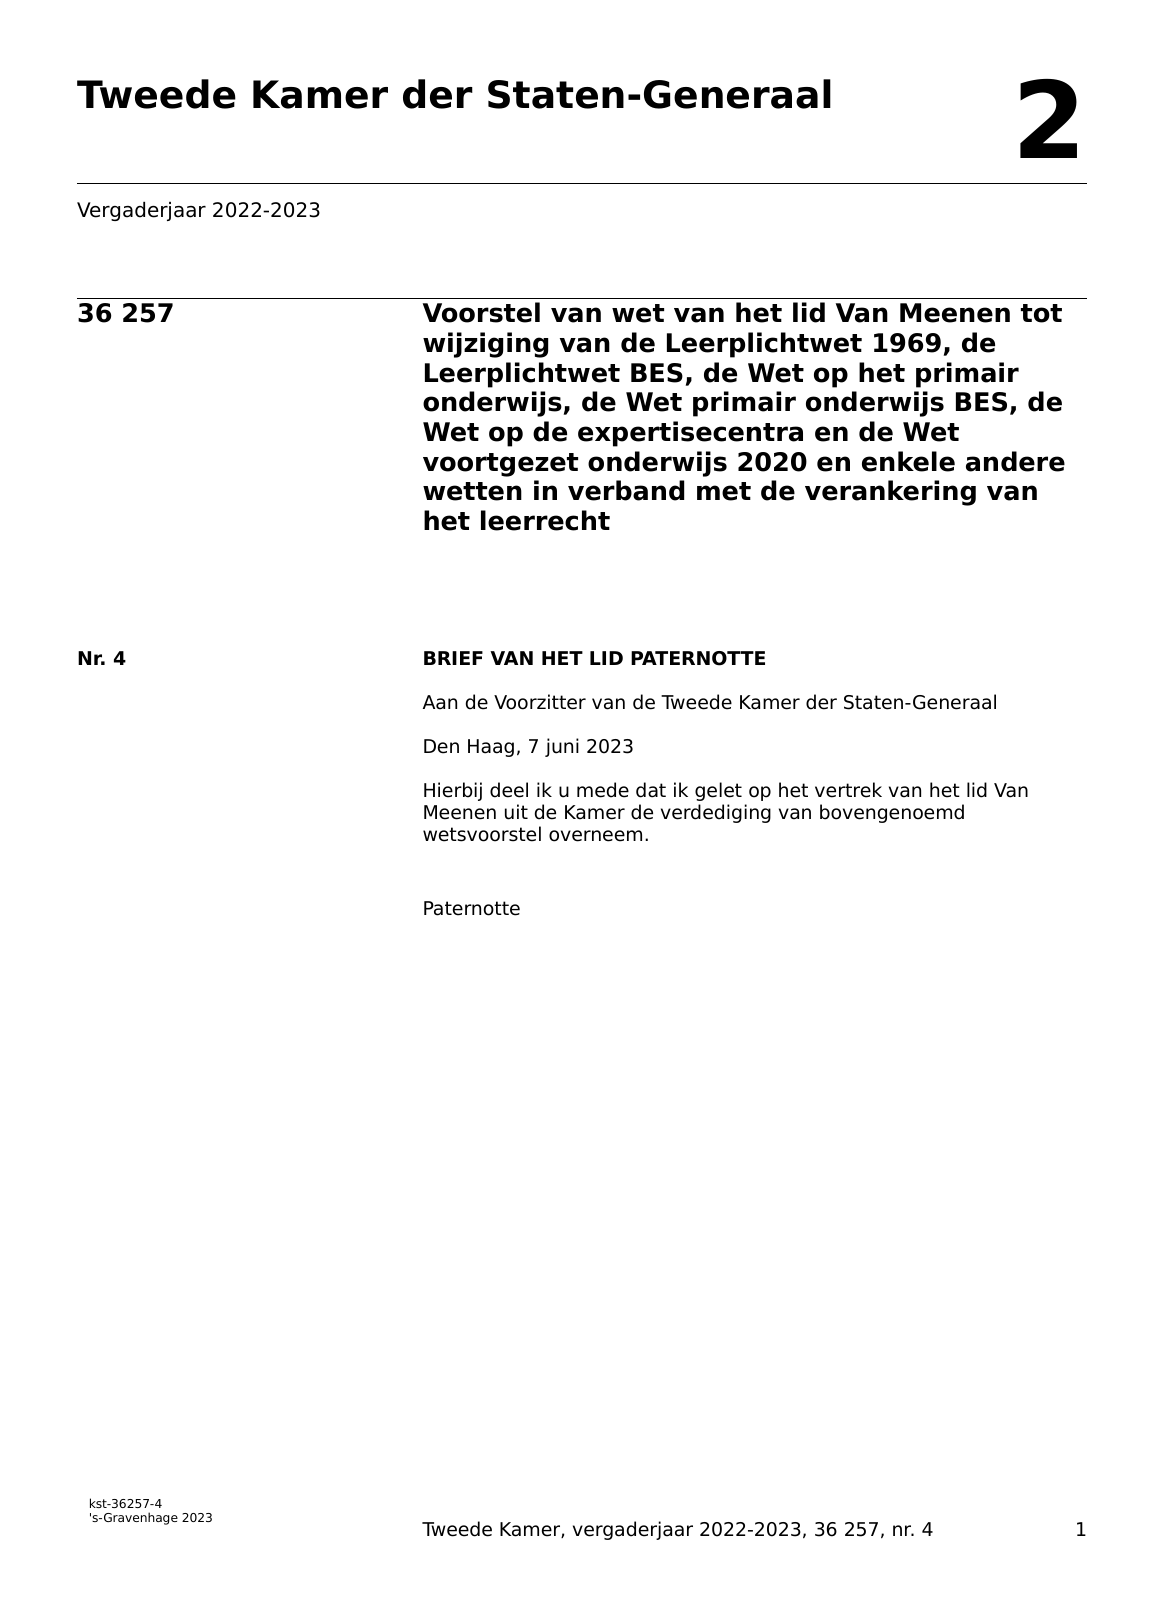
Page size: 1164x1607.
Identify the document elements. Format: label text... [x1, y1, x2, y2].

text Paternotte [422, 876, 1087, 920]
text 's-Gravenhage 2023 [88, 1511, 323, 1525]
text Aan de Voorzitter van de Tweede Kamer der Staten-Generaal [422, 692, 1087, 714]
text kst-36257-4 [88, 1497, 323, 1511]
table_header 2 [886, 59, 1087, 183]
subtitle 36 257 Voorstel van wet van het lid Van Meenen tot wijziging van de Leerplichtwet 1969, de Leerplichtwet BES, de Wet op het primair onderwijs, de Wet primair onderwijs BES, de Wet op de expertisecentra en de Wet voortgezet onderwijs 2020 en enkele andere wetten in verband met de verankering van het leerrecht [77, 299, 1087, 536]
text Den Haag, 7 juni 2023 [422, 736, 1087, 758]
subtitle Nr. 4 BRIEF VAN HET LID PATERNOTTE [77, 647, 1087, 669]
table_cell Vergaderjaar 2022-2023 [77, 184, 1087, 298]
text Hierbij deel ik u mede dat ik gelet op het vertrek van het lid Van Meenen uit de Kamer de verdediging van bovengenoemd wetsvoorstel overneem. [422, 780, 1087, 846]
table_header Tweede Kamer der Staten-Generaal [77, 59, 886, 183]
